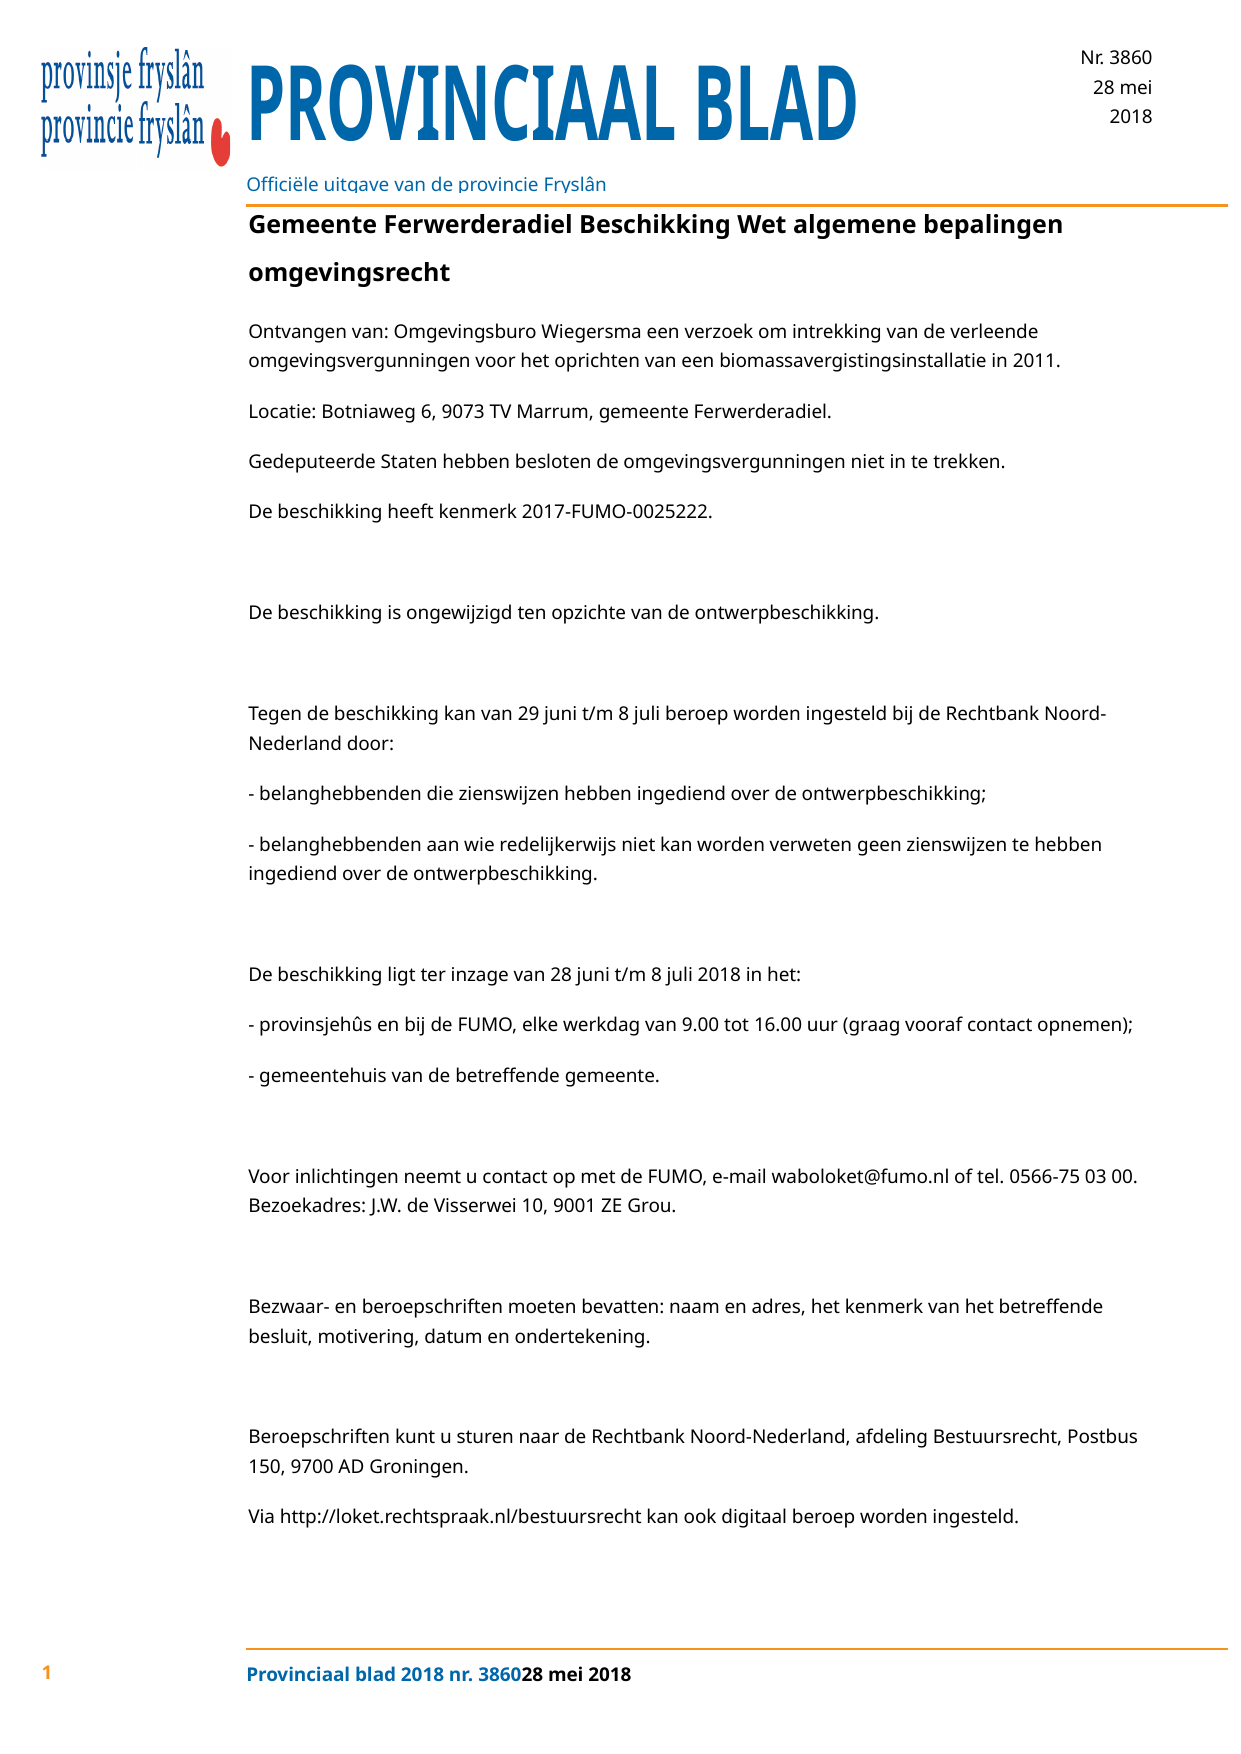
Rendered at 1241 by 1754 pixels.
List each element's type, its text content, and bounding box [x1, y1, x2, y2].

text Ontvangen van: Omgevingsburo Wiegersma een verzoek om intrekking van de verleende omgevingsvergunningen voor het oprichten van een biomassavergistingsinstallatie in 2011. [248, 318, 1152, 373]
text De beschikking heeft kenmerk 2017-FUMO-0025222. [248, 499, 1152, 524]
text Bezwaar- en beroepschriften moeten bevatten: naam en adres, het kenmerk van het betreffende besluit, motivering, datum en ondertekening. [248, 1293, 1152, 1349]
text Voor inlichtingen neemt u contact op met de FUMO, e-mail waboloket@fumo.nl of tel. 0566-75 03 00. Bezoekadres: J.W. de Visserwei 10, 9001 ZE Grou. [248, 1163, 1152, 1218]
text Gemeente Ferwerderadiel Beschikking Wet algemene bepalingen omgevingsrecht [248, 207, 1152, 288]
text Tegen de beschikking kan van 29 juni t/m 8 juli beroep worden ingesteld bij de Rechtbank Noord-Nederland door: [248, 700, 1152, 756]
text - belanghebbenden die zienswijzen hebben ingediend over de ontwerpbeschikking; [248, 780, 1152, 806]
text De beschikking is ongewijzigd ten opzichte van de ontwerpbeschikking. [248, 599, 1152, 625]
text - gemeentehuis van de betreffende gemeente. [248, 1062, 1152, 1088]
text Gedeputeerde Staten hebben besloten de omgevingsvergunningen niet in te trekken. [248, 448, 1152, 474]
text De beschikking ligt ter inzage van 28 juni t/m 8 juli 2018 in het: [248, 961, 1152, 987]
text Via http://loket.rechtspraak.nl/bestuursrecht kan ook digitaal beroep worden ingesteld. [248, 1504, 1152, 1529]
picture [41, 47, 231, 172]
text Locatie: Botniaweg 6, 9073 TV Marrum, gemeente Ferwerderadiel. [248, 398, 1152, 424]
text - provinsjehûs en bij de FUMO, elke werkdag van 9.00 tot 16.00 uur (graag vooraf contact opnemen); [248, 1012, 1152, 1037]
text Beroepschriften kunt u sturen naar de Rechtbank Noord-Nederland, afdeling Bestuursrecht, Postbus 150, 9700 AD Groningen. [248, 1424, 1152, 1479]
text - belanghebbenden aan wie redelijkerwijs niet kan worden verweten geen zienswijzen te hebben ingediend over de ontwerpbeschikking. [248, 831, 1152, 886]
